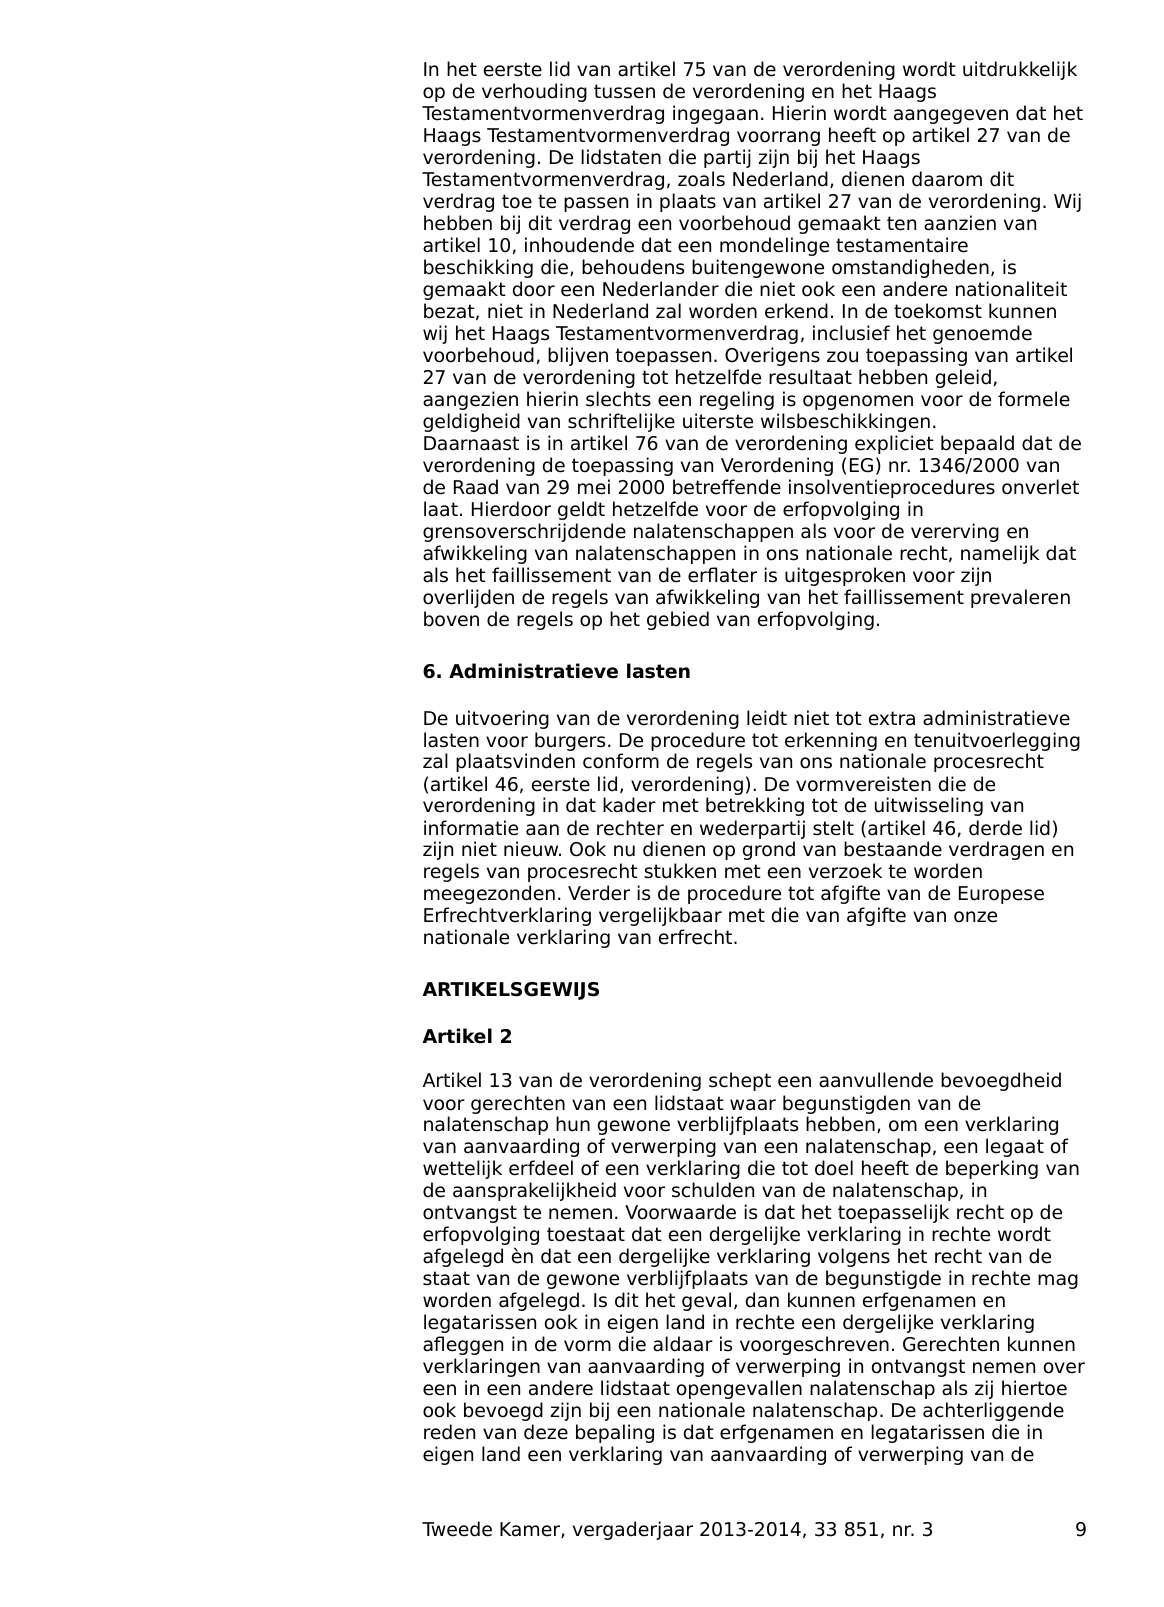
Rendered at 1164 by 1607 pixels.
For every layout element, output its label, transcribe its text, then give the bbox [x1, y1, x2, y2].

text Daarnaast is in artikel 76 van de verordening expliciet bepaald dat de verordening de toepassing van Verordening (EG) nr. 1346/2000 van de Raad van 29 mei 2000 betreffende insolventieprocedures onverlet laat. Hierdoor geldt hetzelfde voor de erfopvolging in grensoverschrijdende nalatenschappen als voor de vererving en afwikkeling van nalatenschappen in ons nationale recht, namelijk dat als het faillissement van de erflater is uitgesproken voor zijn overlijden de regels van afwikkeling van het faillissement prevaleren boven de regels op het gebied van erfopvolging. [422, 433, 1087, 631]
subtitle 6. Administratieve lasten [422, 661, 1087, 682]
subtitle Artikel 2 [422, 1026, 1087, 1048]
text In het eerste lid van artikel 75 van de verordening wordt uitdrukkelijk op de verhouding tussen de verordening en het Haags Testamentvormenverdrag ingegaan. Hierin wordt aangegeven dat het Haags Testamentvormenverdrag voorrang heeft op artikel 27 van de verordening. De lidstaten die partij zijn bij het Haags Testamentvormenverdrag, zoals Nederland, dienen daarom dit verdrag toe te passen in plaats van artikel 27 van de verordening. Wij hebben bij dit verdrag een voorbehoud gemaakt ten aanzien van artikel 10, inhoudende dat een mondelinge testamentaire beschikking die, behoudens buitengewone omstandigheden, is gemaakt door een Nederlander die niet ook een andere nationaliteit bezat, niet in Nederland zal worden erkend. In de toekomst kunnen wij het Haags Testamentvormenverdrag, inclusief het genoemde voorbehoud, blijven toepassen. Overigens zou toepassing van artikel 27 van de verordening tot hetzelfde resultaat hebben geleid, aangezien hierin slechts een regeling is opgenomen voor de formele geldigheid van schriftelijke uiterste wilsbeschikkingen. [422, 59, 1087, 433]
text Artikel 13 van de verordening schept een aanvullende bevoegdheid voor gerechten van een lidstaat waar begunstigden van de nalatenschap hun gewone verblijfplaats hebben, om een verklaring van aanvaarding of verwerping van een nalatenschap, een legaat of wettelijk erfdeel of een verklaring die tot doel heeft de beperking van de aansprakelijkheid voor schulden van de nalatenschap, in ontvangst te nemen. Voorwaarde is dat het toepasselijk recht op de erfopvolging toestaat dat een dergelijke verklaring in rechte wordt afgelegd èn dat een dergelijke verklaring volgens het recht van de staat van de gewone verblijfplaats van de begunstigde in rechte mag worden afgelegd. Is dit het geval, dan kunnen erfgenamen en legatarissen ook in eigen land in rechte een dergelijke verklaring afleggen in de vorm die aldaar is voorgeschreven. Gerechten kunnen verklaringen van aanvaarding of verwerping in ontvangst nemen over een in een andere lidstaat opengevallen nalatenschap als zij hiertoe ook bevoegd zijn bij een nationale nalatenschap. De achterliggende reden van deze bepaling is dat erfgenamen en legatarissen die in eigen land een verklaring van aanvaarding of verwerping van de [422, 1070, 1087, 1466]
text De uitvoering van de verordening leidt niet tot extra administratieve lasten voor burgers. De procedure tot erkenning en tenuitvoerlegging zal plaatsvinden conform de regels van ons nationale procesrecht (artikel 46, eerste lid, verordening). De vormvereisten die de verordening in dat kader met betrekking tot de uitwisseling van informatie aan de rechter en wederpartij stelt (artikel 46, derde lid) zijn niet nieuw. Ook nu dienen op grond van bestaande verdragen en regels van procesrecht stukken met een verzoek te worden meegezonden. Verder is de procedure tot afgifte van de Europese Erfrechtverklaring vergelijkbaar met die van afgifte van onze nationale verklaring van erfrecht. [422, 707, 1087, 949]
subtitle ARTIKELSGEWIJS [422, 979, 1087, 1001]
